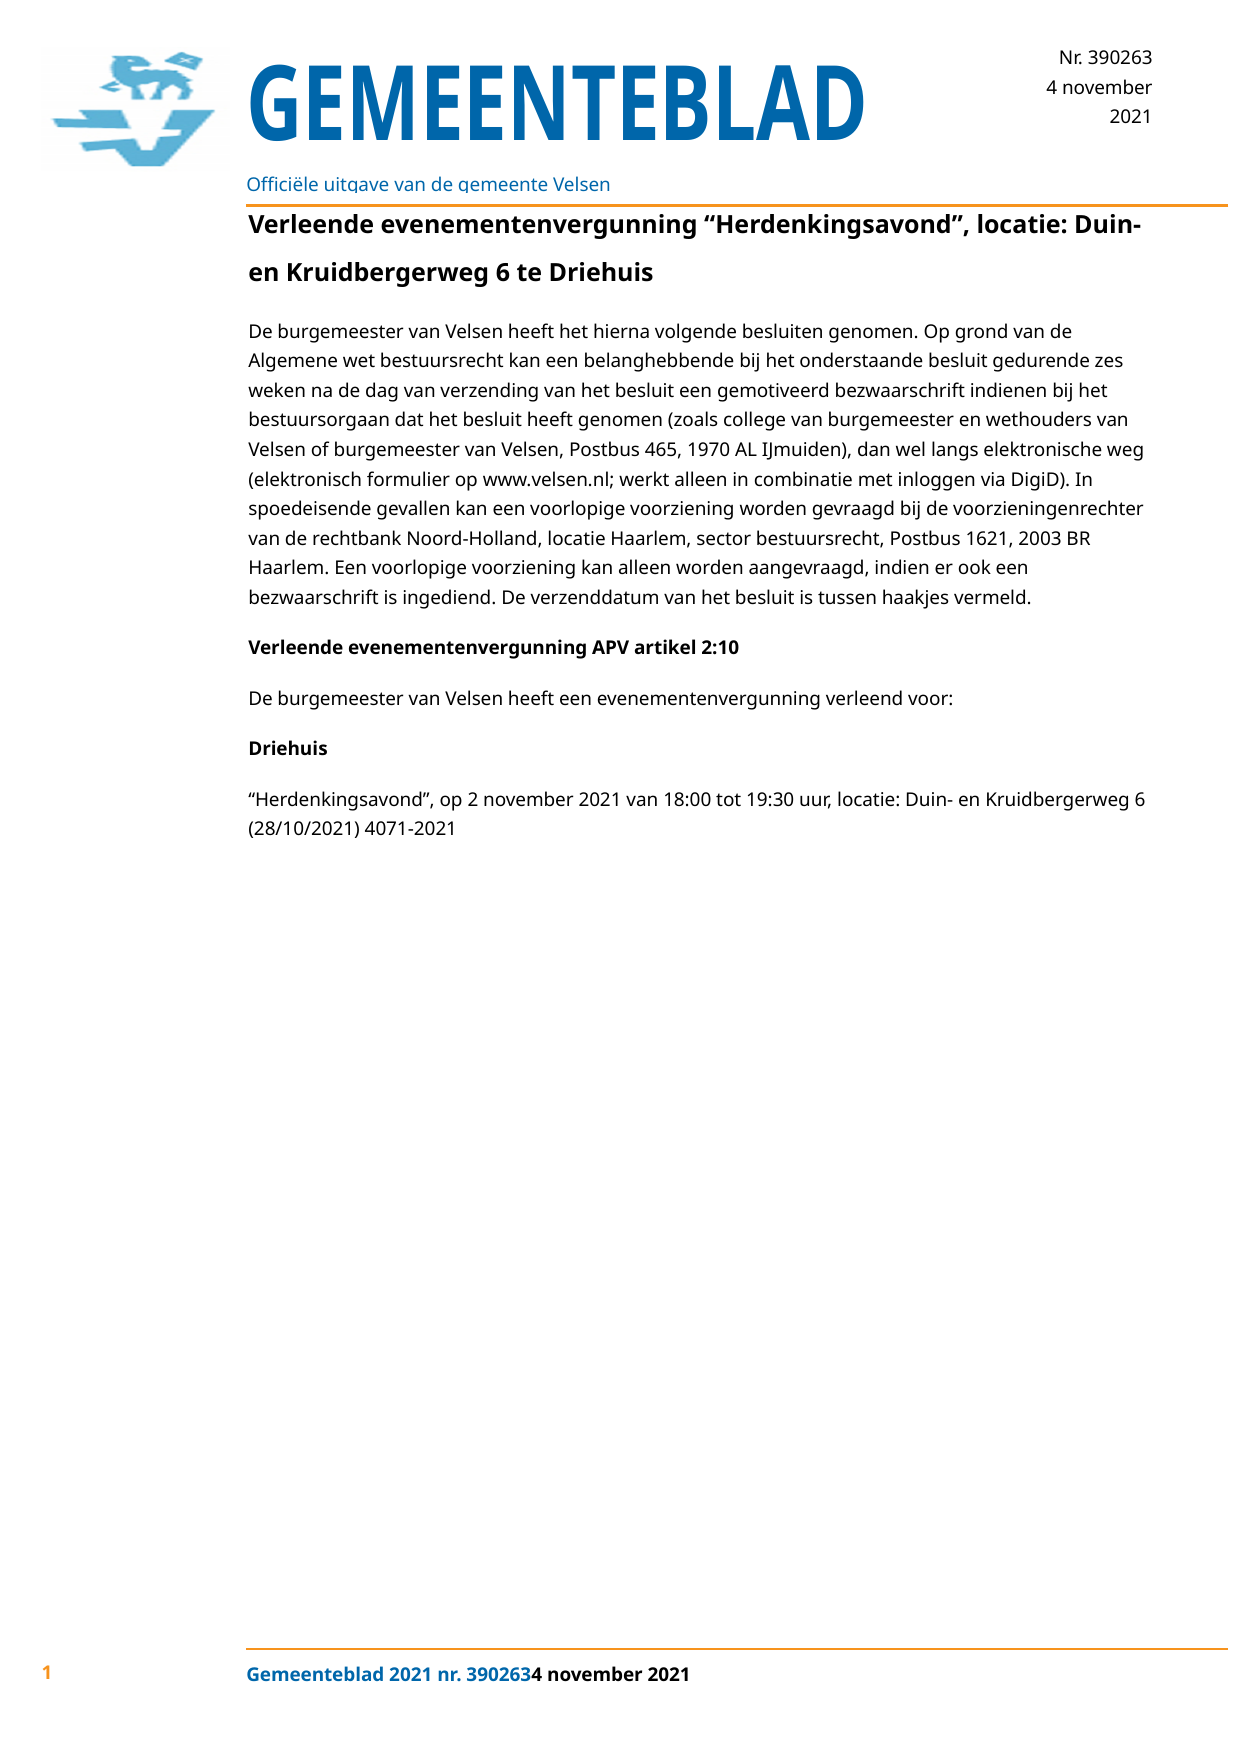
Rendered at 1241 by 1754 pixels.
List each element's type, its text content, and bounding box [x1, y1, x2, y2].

text De burgemeester van Velsen heeft een evenementenvergunning verleend voor: [248, 685, 1152, 711]
picture [41, 47, 231, 172]
text Driehuis [248, 735, 1152, 761]
text Verleende evenementenvergunning APV artikel 2:10 [248, 634, 1152, 660]
text “Herdenkingsavond”, op 2 november 2021 van 18:00 tot 19:30 uur, locatie: Duin- en Kruidbergerweg 6 (28/10/2021) 4071-2021 [248, 786, 1152, 841]
text Verleende evenementenvergunning “Herdenkingsavond”, locatie: Duin- en Kruidbergerweg 6 te Driehuis [248, 207, 1152, 288]
text De burgemeester van Velsen heeft het hierna volgende besluiten genomen. Op grond van de Algemene wet bestuursrecht kan een belanghebbende bij het onderstaande besluit gedurende zes weken na de dag van verzending van het besluit een gemotiveerd bezwaarschrift indienen bij het bestuursorgaan dat het besluit heeft genomen (zoals college van burgemeester en wethouders van Velsen of burgemeester van Velsen, Postbus 465, 1970 AL IJmuiden), dan wel langs elektronische weg (elektronisch formulier op www.velsen.nl; werkt alleen in combinatie met inloggen via DigiD). In spoedeisende gevallen kan een voorlopige voorziening worden gevraagd bij de voorzieningenrechter van de rechtbank Noord-Holland, locatie Haarlem, sector bestuursrecht, Postbus 1621, 2003 BR Haarlem. Een voorlopige voorziening kan alleen worden aangevraagd, indien er ook een bezwaarschrift is ingediend. De verzenddatum van het besluit is tussen haakjes vermeld. [248, 318, 1152, 610]
